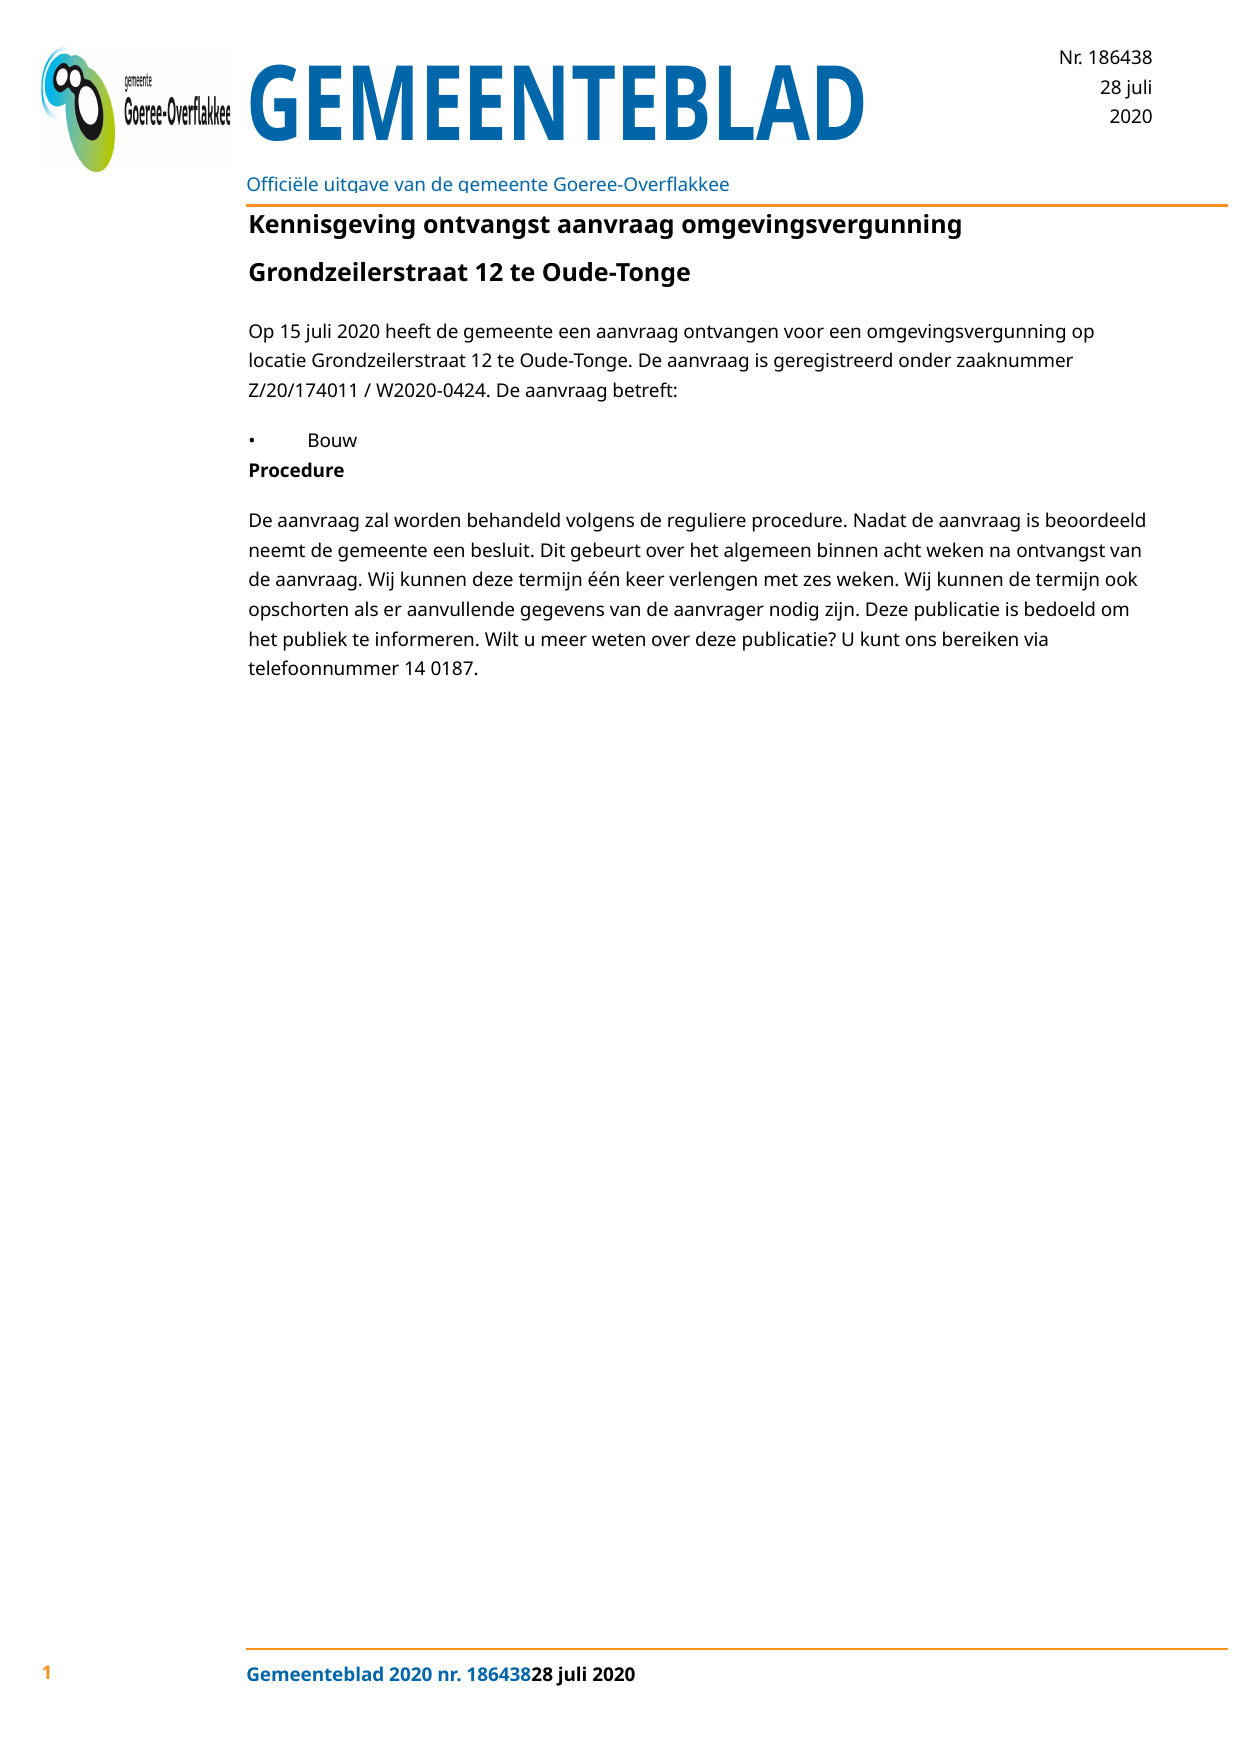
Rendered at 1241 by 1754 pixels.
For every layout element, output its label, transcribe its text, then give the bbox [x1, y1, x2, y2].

text De aanvraag zal worden behandeld volgens de reguliere procedure. Nadat de aanvraag is beoordeeld neemt de gemeente een besluit. Dit gebeurt over het algemeen binnen acht weken na ontvangst van de aanvraag. Wij kunnen deze termijn één keer verlengen met zes weken. Wij kunnen de termijn ook opschorten als er aanvullende gegevens van de aanvrager nodig zijn. Deze publicatie is bedoeld om het publiek te informeren. Wilt u meer weten over deze publicatie? U kunt ons bereiken via telefoonnummer 14 0187. [248, 507, 1152, 681]
text Op 15 juli 2020 heeft de gemeente een aanvraag ontvangen voor een omgevingsvergunning op locatie Grondzeilerstraat 12 te Oude-Tonge. De aanvraag is geregistreerd onder zaaknummer Z/20/174011 / W2020-0424. De aanvraag betreft: [248, 318, 1152, 403]
picture [41, 47, 231, 172]
text Kennisgeving ontvangst aanvraag omgevingsvergunning Grondzeilerstraat 12 te Oude-Tonge [248, 207, 1152, 288]
text Procedure [248, 457, 1152, 483]
list Bouw [248, 427, 1152, 453]
